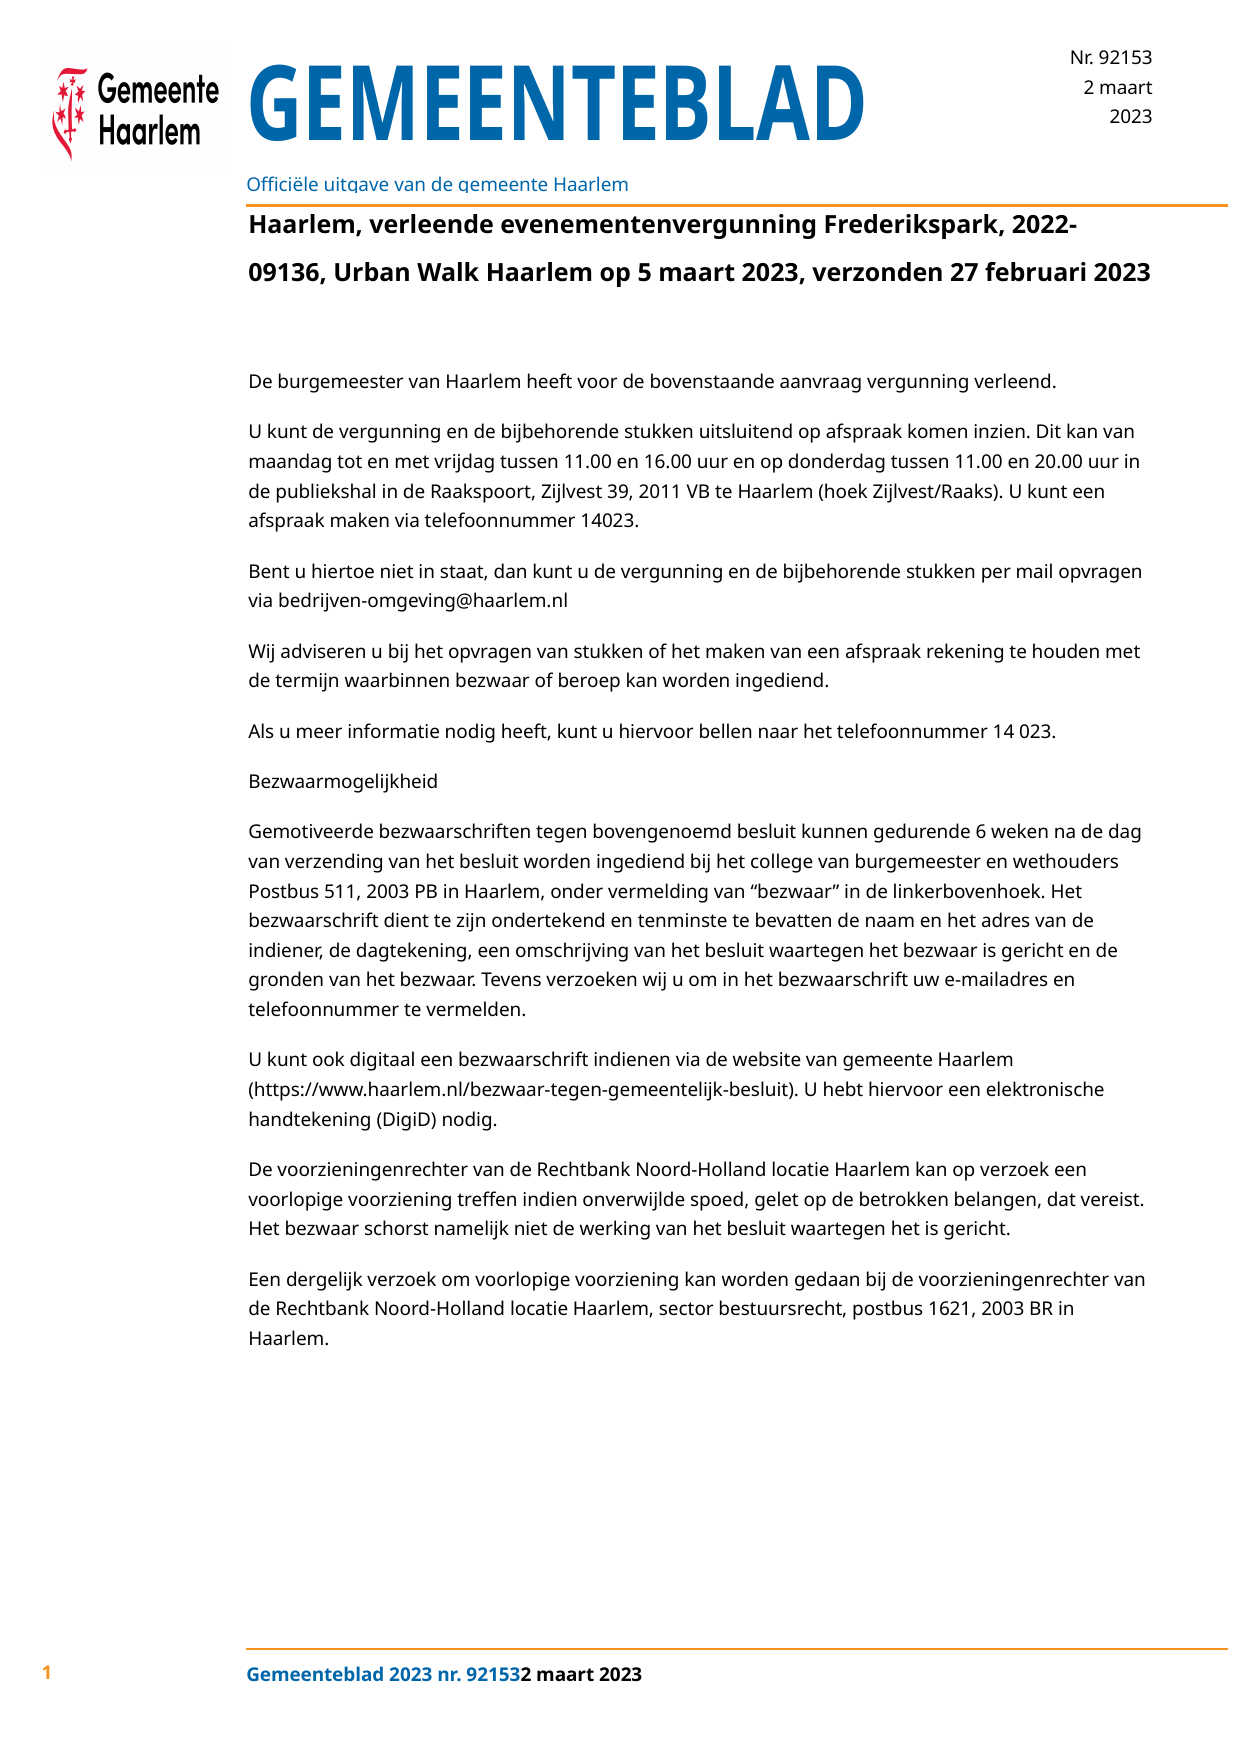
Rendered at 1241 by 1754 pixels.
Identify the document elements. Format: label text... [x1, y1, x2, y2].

text De burgemeester van Haarlem heeft voor de bovenstaande aanvraag vergunning verleend. [248, 368, 1152, 394]
text Bezwaarmogelijkheid [248, 768, 1152, 794]
text Een dergelijk verzoek om voorlopige voorziening kan worden gedaan bij de voorzieningenrechter van de Rechtbank Noord-Holland locatie Haarlem, sector bestuursrecht, postbus 1621, 2003 BR in Haarlem. [248, 1266, 1152, 1351]
text Gemotiveerde bezwaarschriften tegen bovengenoemd besluit kunnen gedurende 6 weken na de dag van verzending van het besluit worden ingediend bij het college van burgemeester en wethouders Postbus 511, 2003 PB in Haarlem, onder vermelding van “bezwaar” in de linkerbovenhoek. Het bezwaarschrift dient te zijn ondertekend en tenminste te bevatten de naam en het adres van de indiener, de dagtekening, een omschrijving van het besluit waartegen het bezwaar is gericht en de gronden van het bezwaar. Tevens verzoeken wij u om in het bezwaarschrift uw e-mailadres en telefoonnummer te vermelden. [248, 819, 1152, 1022]
text Als u meer informatie nodig heeft, kunt u hiervoor bellen naar het telefoonnummer 14 023. [248, 718, 1152, 744]
text Bent u hiertoe niet in staat, dan kunt u de vergunning en de bijbehorende stukken per mail opvragen via bedrijven-omgeving@haarlem.nl [248, 558, 1152, 613]
text Wij adviseren u bij het opvragen van stukken of het maken van een afspraak rekening te houden met de termijn waarbinnen bezwaar of beroep kan worden ingediend. [248, 638, 1152, 693]
text Haarlem, verleende evenementenvergunning Frederikspark, 2022-09136, Urban Walk Haarlem op 5 maart 2023, verzonden 27 februari 2023 [248, 207, 1152, 288]
text U kunt ook digitaal een bezwaarschrift indienen via de website van gemeente Haarlem (https://www.haarlem.nl/bezwaar-tegen-gemeentelijk-besluit). U hebt hiervoor een elektronische handtekening (DigiD) nodig. [248, 1047, 1152, 1132]
text U kunt de vergunning en de bijbehorende stukken uitsluitend op afspraak komen inzien. Dit kan van maandag tot en met vrijdag tussen 11.00 en 16.00 uur en op donderdag tussen 11.00 en 20.00 uur in de publiekshal in de Raakspoort, Zijlvest 39, 2011 VB te Haarlem (hoek Zijlvest/Raaks). U kunt een afspraak maken via telefoonnummer 14023. [248, 419, 1152, 533]
picture [41, 47, 231, 172]
text De voorzieningenrechter van de Rechtbank Noord-Holland locatie Haarlem kan op verzoek een voorlopige voorziening treffen indien onverwijlde spoed, gelet op de betrokken belangen, dat vereist. Het bezwaar schorst namelijk niet de werking van het besluit waartegen het is gericht. [248, 1156, 1152, 1241]
